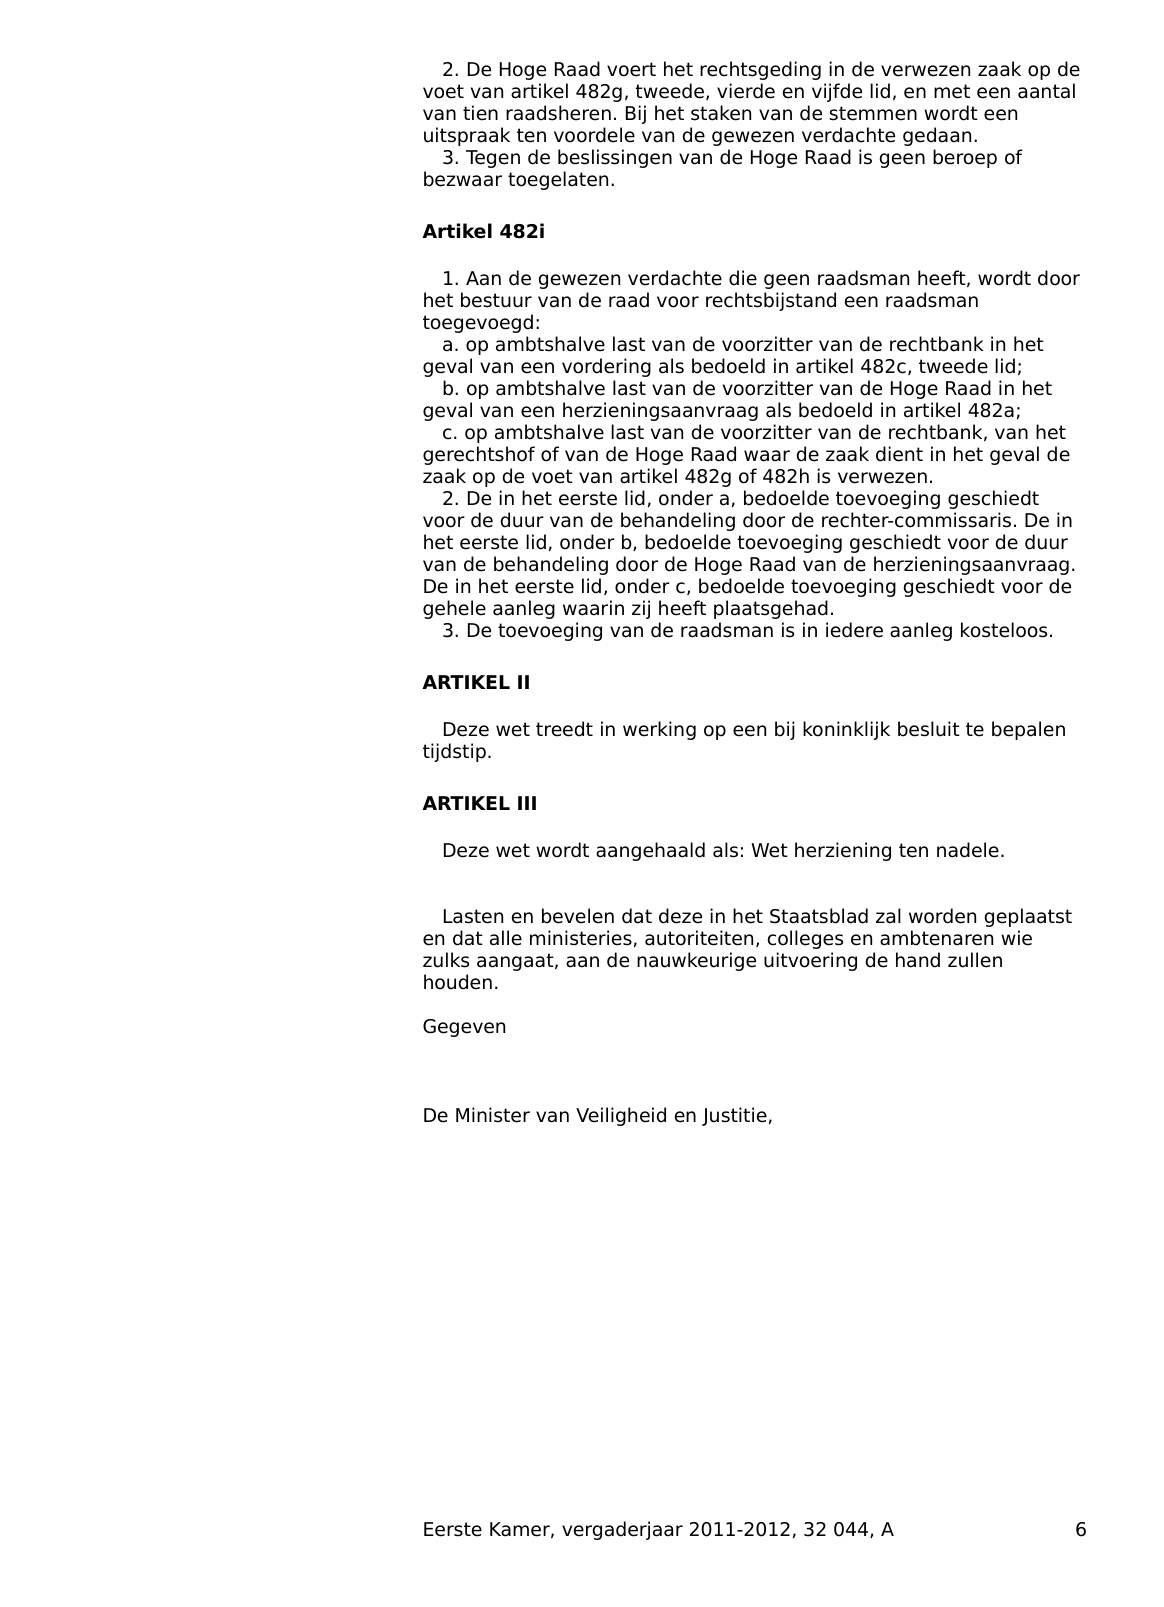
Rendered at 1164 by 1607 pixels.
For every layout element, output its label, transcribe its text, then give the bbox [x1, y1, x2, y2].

text c. op ambtshalve last van de voorzitter van de rechtbank, van het gerechtshof of van de Hoge Raad waar de zaak dient in het geval de zaak op de voet van artikel 482g of 482h is verwezen. [422, 422, 1087, 488]
subtitle Artikel 482i [422, 221, 1087, 243]
text b. op ambtshalve last van de voorzitter van de Hoge Raad in het geval van een herzieningsaanvraag als bedoeld in artikel 482a; [422, 378, 1087, 422]
text Lasten en bevelen dat deze in het Staatsblad zal worden geplaatst en dat alle ministeries, autoriteiten, colleges en ambtenaren wie zulks aangaat, aan de nauwkeurige uitvoering de hand zullen houden. [422, 906, 1087, 994]
subtitle ARTIKEL II [422, 672, 1087, 693]
text 2. De Hoge Raad voert het rechtsgeding in de verwezen zaak op de voet van artikel 482g, tweede, vierde en vijfde lid, en met een aantal van tien raadsheren. Bij het staken van de stemmen wordt een uitspraak ten voordele van de gewezen verdachte gedaan. [422, 59, 1087, 147]
text Deze wet treedt in werking op een bij koninklijk besluit te bepalen tijdstip. [422, 718, 1087, 762]
subtitle ARTIKEL III [422, 792, 1087, 814]
text a. op ambtshalve last van de voorzitter van de rechtbank in het geval van een vordering als bedoeld in artikel 482c, tweede lid; [422, 334, 1087, 378]
text Deze wet wordt aangehaald als: Wet herziening ten nadele. [422, 839, 1087, 861]
text 1. Aan de gewezen verdachte die geen raadsman heeft, wordt door het bestuur van de raad voor rechtsbijstand een raadsman toegevoegd: [422, 268, 1087, 334]
text 3. Tegen de beslissingen van de Hoge Raad is geen beroep of bezwaar toegelaten. [422, 147, 1087, 191]
text De Minister van Veiligheid en Justitie, [422, 1104, 1087, 1126]
text 2. De in het eerste lid, onder a, bedoelde toevoeging geschiedt voor de duur van de behandeling door de rechter-commissaris. De in het eerste lid, onder b, bedoelde toevoeging geschiedt voor de duur van de behandeling door de Hoge Raad van de herzieningsaanvraag. De in het eerste lid, onder c, bedoelde toevoeging geschiedt voor de gehele aanleg waarin zij heeft plaatsgehad. [422, 488, 1087, 619]
text 3. De toevoeging van de raadsman is in iedere aanleg kosteloos. [422, 619, 1087, 642]
text Gegeven [422, 1016, 1087, 1038]
